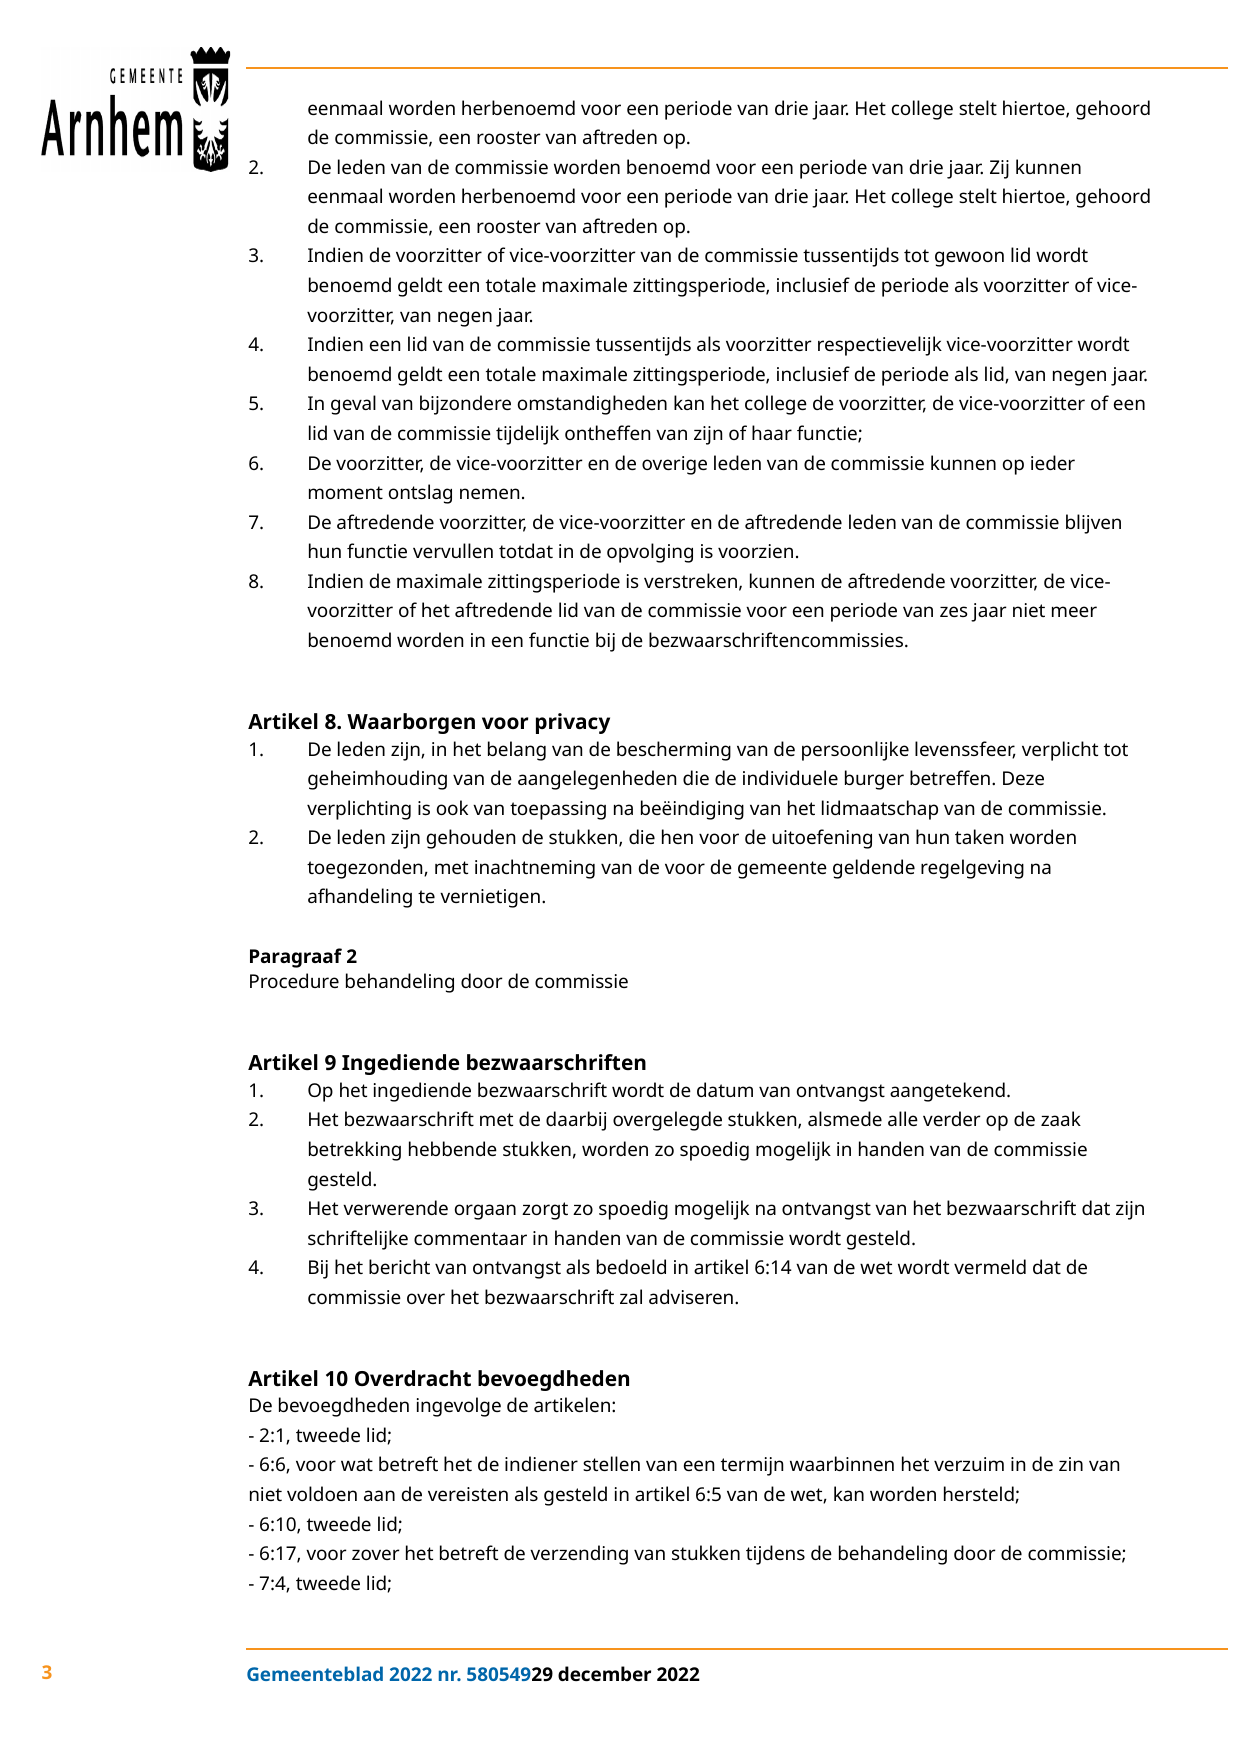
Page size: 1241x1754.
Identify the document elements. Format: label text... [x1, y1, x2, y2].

list Het verwerende orgaan zorgt zo spoedig mogelijk na ontvangst van het bezwaarschrift dat zijn schriftelijke commentaar in handen van de commissie wordt gesteld. [248, 1195, 1152, 1251]
text Artikel 10 Overdracht bevoegdheden [248, 1364, 1152, 1392]
list Bij het bericht van ontvangst als bedoeld in artikel 6:14 van de wet wordt vermeld dat de commissie over het bezwaarschrift zal adviseren. [248, 1254, 1152, 1310]
list eenmaal worden herbenoemd voor een periode van drie jaar. Het college stelt hiertoe, gehoord de commissie, een rooster van aftreden op. [248, 95, 1152, 150]
list De leden van de commissie worden benoemd voor een periode van drie jaar. Zij kunnen eenmaal worden herbenoemd voor een periode van drie jaar. Het college stelt hiertoe, gehoord de commissie, een rooster van aftreden op. [248, 154, 1152, 239]
list In geval van bijzondere omstandigheden kan het college de voorzitter, de vice-voorzitter of een lid van de commissie tijdelijk ontheffen van zijn of haar functie; [248, 391, 1152, 446]
text - 6:6, voor wat betreft het de indiener stellen van een termijn waarbinnen het verzuim in de zin van niet voldoen aan de vereisten als gesteld in artikel 6:5 van de wet, kan worden hersteld; [248, 1452, 1152, 1507]
list Het bezwaarschrift met de daarbij overgelegde stukken, alsmede alle verder op de zaak betrekking hebbende stukken, worden zo spoedig mogelijk in handen van de commissie gesteld. [248, 1107, 1152, 1191]
text - 6:10, tweede lid; [248, 1511, 1152, 1537]
list De aftredende voorzitter, de vice-voorzitter en de aftredende leden van de commissie blijven hun functie vervullen totdat in de opvolging is voorzien. [248, 509, 1152, 564]
list Indien de maximale zittingsperiode is verstreken, kunnen de aftredende voorzitter, de vice-voorzitter of het aftredende lid van de commissie voor een periode van zes jaar niet meer benoemd worden in een functie bij de bezwaarschriftencommissies. [248, 568, 1152, 653]
picture [41, 47, 231, 172]
list De voorzitter, de vice-voorzitter en de overige leden van de commissie kunnen op ieder moment ontslag nemen. [248, 450, 1152, 505]
text Procedure behandeling door de commissie [248, 968, 1152, 994]
list De leden zijn gehouden de stukken, die hen voor de uitoefening van hun taken worden toegezonden, met inachtneming van de voor de gemeente geldende regelgeving na afhandeling te vernietigen. [248, 824, 1152, 909]
text Artikel 8. Waarborgen voor privacy [248, 707, 1152, 736]
text Paragraaf 2 [248, 943, 1152, 968]
text De bevoegdheden ingevolge de artikelen: [248, 1392, 1152, 1418]
text - 2:1, tweede lid; [248, 1422, 1152, 1448]
text Artikel 9 Ingediende bezwaarschriften [248, 1048, 1152, 1077]
list De leden zijn, in het belang van de bescherming van de persoonlijke levenssfeer, verplicht tot geheimhouding van de aangelegenheden die de individuele burger betreffen. Deze verplichting is ook van toepassing na beëindiging van het lidmaatschap van de commissie. [248, 736, 1152, 821]
list Op het ingediende bezwaarschrift wordt de datum van ontvangst aangetekend. [248, 1077, 1152, 1103]
text - 7:4, tweede lid; [248, 1570, 1152, 1596]
text - 6:17, voor zover het betreft de verzending van stukken tijdens de behandeling door de commissie; [248, 1540, 1152, 1566]
list Indien de voorzitter of vice-voorzitter van de commissie tussentijds tot gewoon lid wordt benoemd geldt een totale maximale zittingsperiode, inclusief de periode als voorzitter of vice-voorzitter, van negen jaar. [248, 243, 1152, 328]
list Indien een lid van de commissie tussentijds als voorzitter respectievelijk vice-voorzitter wordt benoemd geldt een totale maximale zittingsperiode, inclusief de periode als lid, van negen jaar. [248, 331, 1152, 387]
